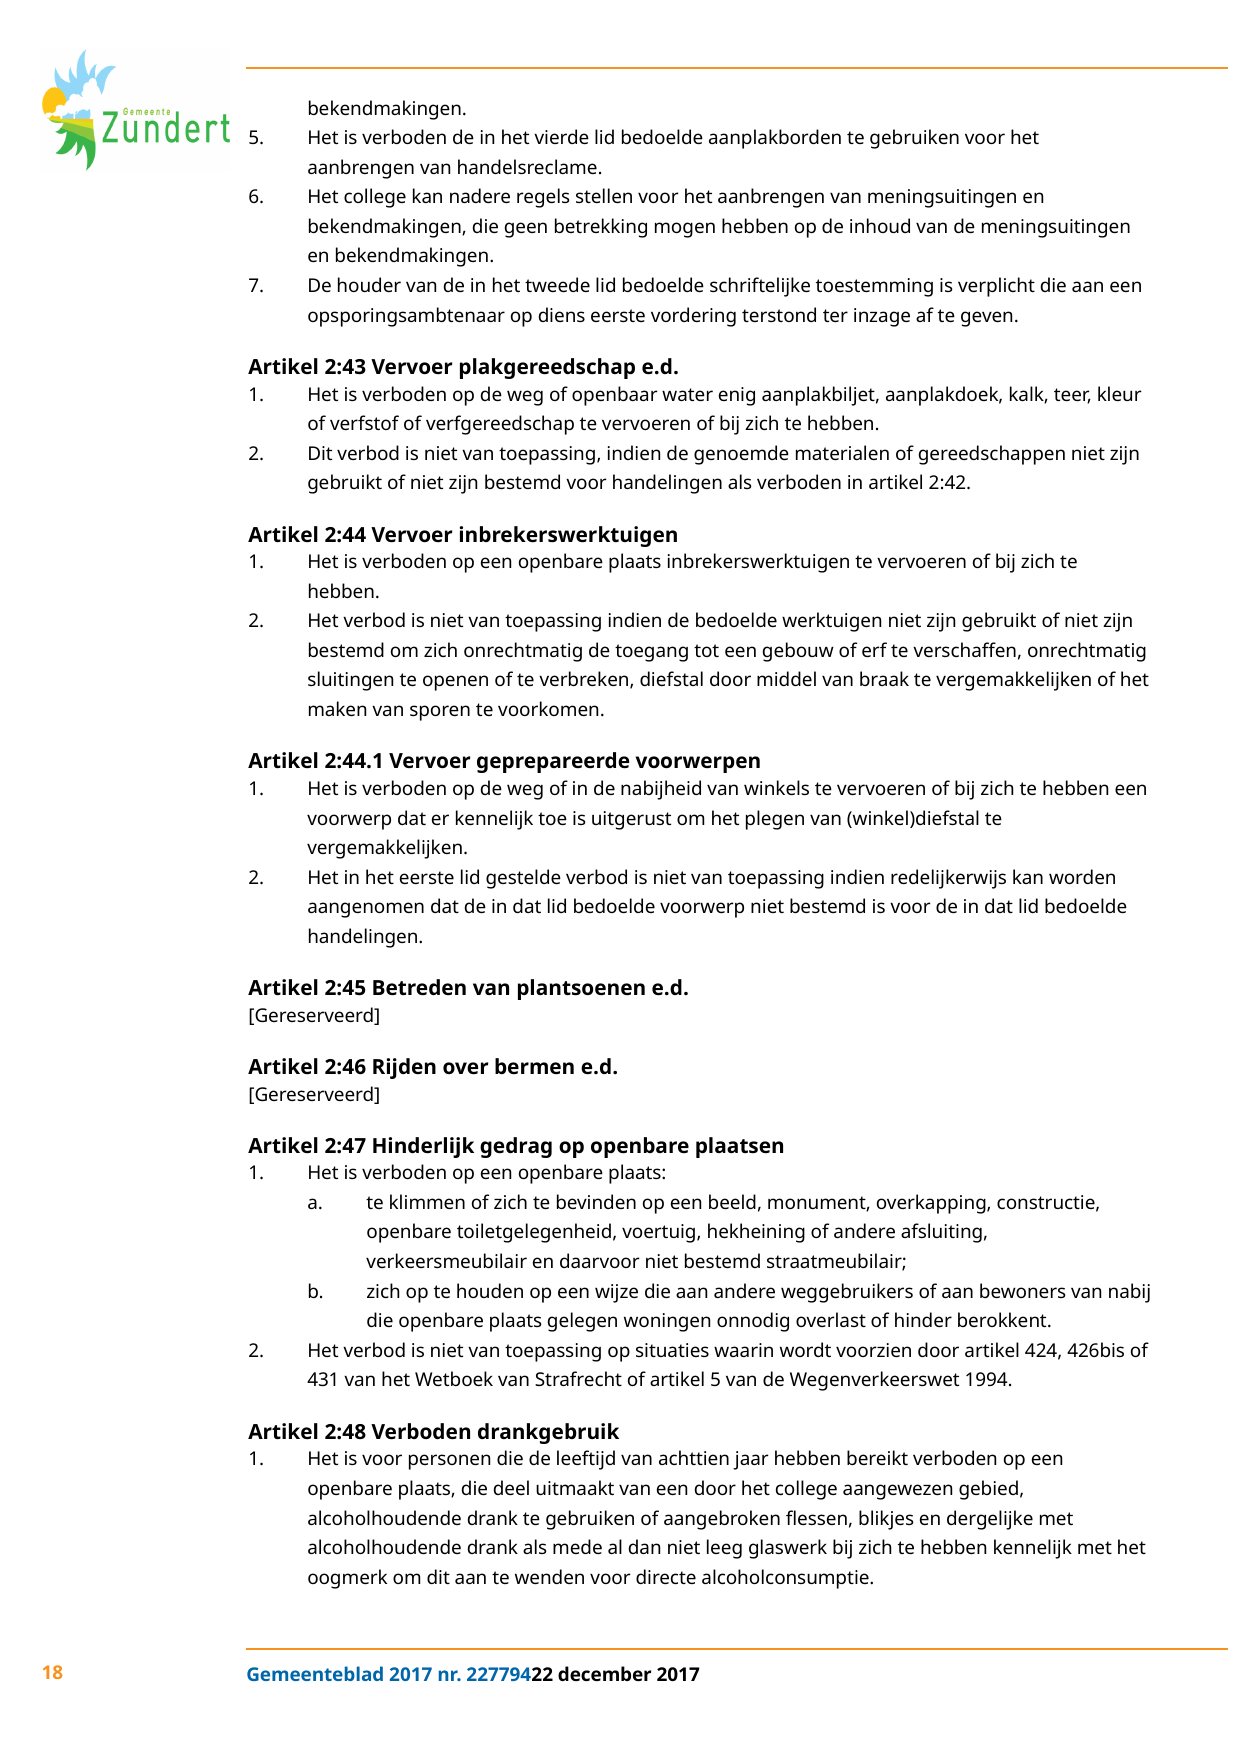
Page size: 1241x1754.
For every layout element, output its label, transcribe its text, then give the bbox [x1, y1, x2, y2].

text [Gereserveerd] [248, 1081, 1152, 1106]
list Dit verbod is niet van toepassing, indien de genoemde materialen of gereedschappen niet zijn gebruikt of niet zijn bestemd voor handelingen als verboden in artikel 2:42. [248, 440, 1152, 495]
text Artikel 2:43 Vervoer plakgereedschap e.d. [248, 352, 1152, 381]
list De houder van de in het tweede lid bedoelde schriftelijke toestemming is verplicht die aan een opsporingsambtenaar op diens eerste vordering terstond ter inzage af te geven. [248, 272, 1152, 328]
list Het in het eerste lid gestelde verbod is niet van toepassing indien redelijkerwijs kan worden aangenomen dat de in dat lid bedoelde voorwerp niet bestemd is voor de in dat lid bedoelde handelingen. [248, 864, 1152, 949]
list Het is voor personen die de leeftijd van achttien jaar hebben bereikt verboden op een openbare plaats, die deel uitmaakt van een door het college aangewezen gebied, alcoholhoudende drank te gebruiken of aangebroken flessen, blikjes en dergelijke met alcoholhoudende drank als mede al dan niet leeg glaswerk bij zich te hebben kennelijk met het oogmerk om dit aan te wenden voor directe alcoholconsumptie. [248, 1446, 1152, 1589]
text Artikel 2:47 Hinderlijk gedrag op openbare plaatsen [248, 1131, 1152, 1159]
list bekendmakingen. [248, 95, 1152, 121]
list Het college kan nadere regels stellen voor het aanbrengen van meningsuitingen en bekendmakingen, die geen betrekking mogen hebben op de inhoud van de meningsuitingen en bekendmakingen. [248, 183, 1152, 268]
list Het verbod is niet van toepassing indien de bedoelde werktuigen niet zijn gebruikt of niet zijn bestemd om zich onrechtmatig de toegang tot een gebouw of erf te verschaffen, onrechtmatig sluitingen te openen of te verbreken, diefstal door middel van braak te vergemakkelijken of het maken van sporen te voorkomen. [248, 607, 1152, 722]
list Het is verboden de in het vierde lid bedoelde aanplakborden te gebruiken voor het aanbrengen van handelsreclame. [248, 124, 1152, 180]
text Artikel 2:46 Rijden over bermen e.d. [248, 1052, 1152, 1081]
text Artikel 2:48 Verboden drankgebruik [248, 1417, 1152, 1446]
list Het is verboden op een openbare plaats: [248, 1159, 1152, 1185]
list Het is verboden op de weg of openbaar water enig aanplakbiljet, aanplakdoek, kalk, teer, kleur of verfstof of verfgereedschap te vervoeren of bij zich te hebben. [248, 381, 1152, 436]
list te klimmen of zich te bevinden op een beeld, monument, overkapping, constructie, openbare toiletgelegenheid, voertuig, hekheining of andere afsluiting, verkeersmeubilair en daarvoor niet bestemd straatmeubilair; [307, 1189, 1152, 1274]
text Artikel 2:44 Vervoer inbrekerswerktuigen [248, 520, 1152, 548]
text [Gereserveerd] [248, 1002, 1152, 1028]
list Het verbod is niet van toepassing op situaties waarin wordt voorzien door artikel 424, 426bis of 431 van het Wetboek van Strafrecht of artikel 5 van de Wegenverkeerswet 1994. [248, 1337, 1152, 1392]
text Artikel 2:44.1 Vervoer geprepareerde voorwerpen [248, 747, 1152, 775]
list Het is verboden op een openbare plaats inbrekerswerktuigen te vervoeren of bij zich te hebben. [248, 548, 1152, 604]
picture [41, 47, 231, 172]
list Het is verboden op de weg of in de nabijheid van winkels te vervoeren of bij zich te hebben een voorwerp dat er kennelijk toe is uitgerust om het plegen van (winkel)diefstal te vergemakkelijken. [248, 775, 1152, 860]
list zich op te houden op een wijze die aan andere weggebruikers of aan bewoners van nabij die openbare plaats gelegen woningen onnodig overlast of hinder berokkent. [307, 1278, 1152, 1333]
text Artikel 2:45 Betreden van plantsoenen e.d. [248, 973, 1152, 1002]
